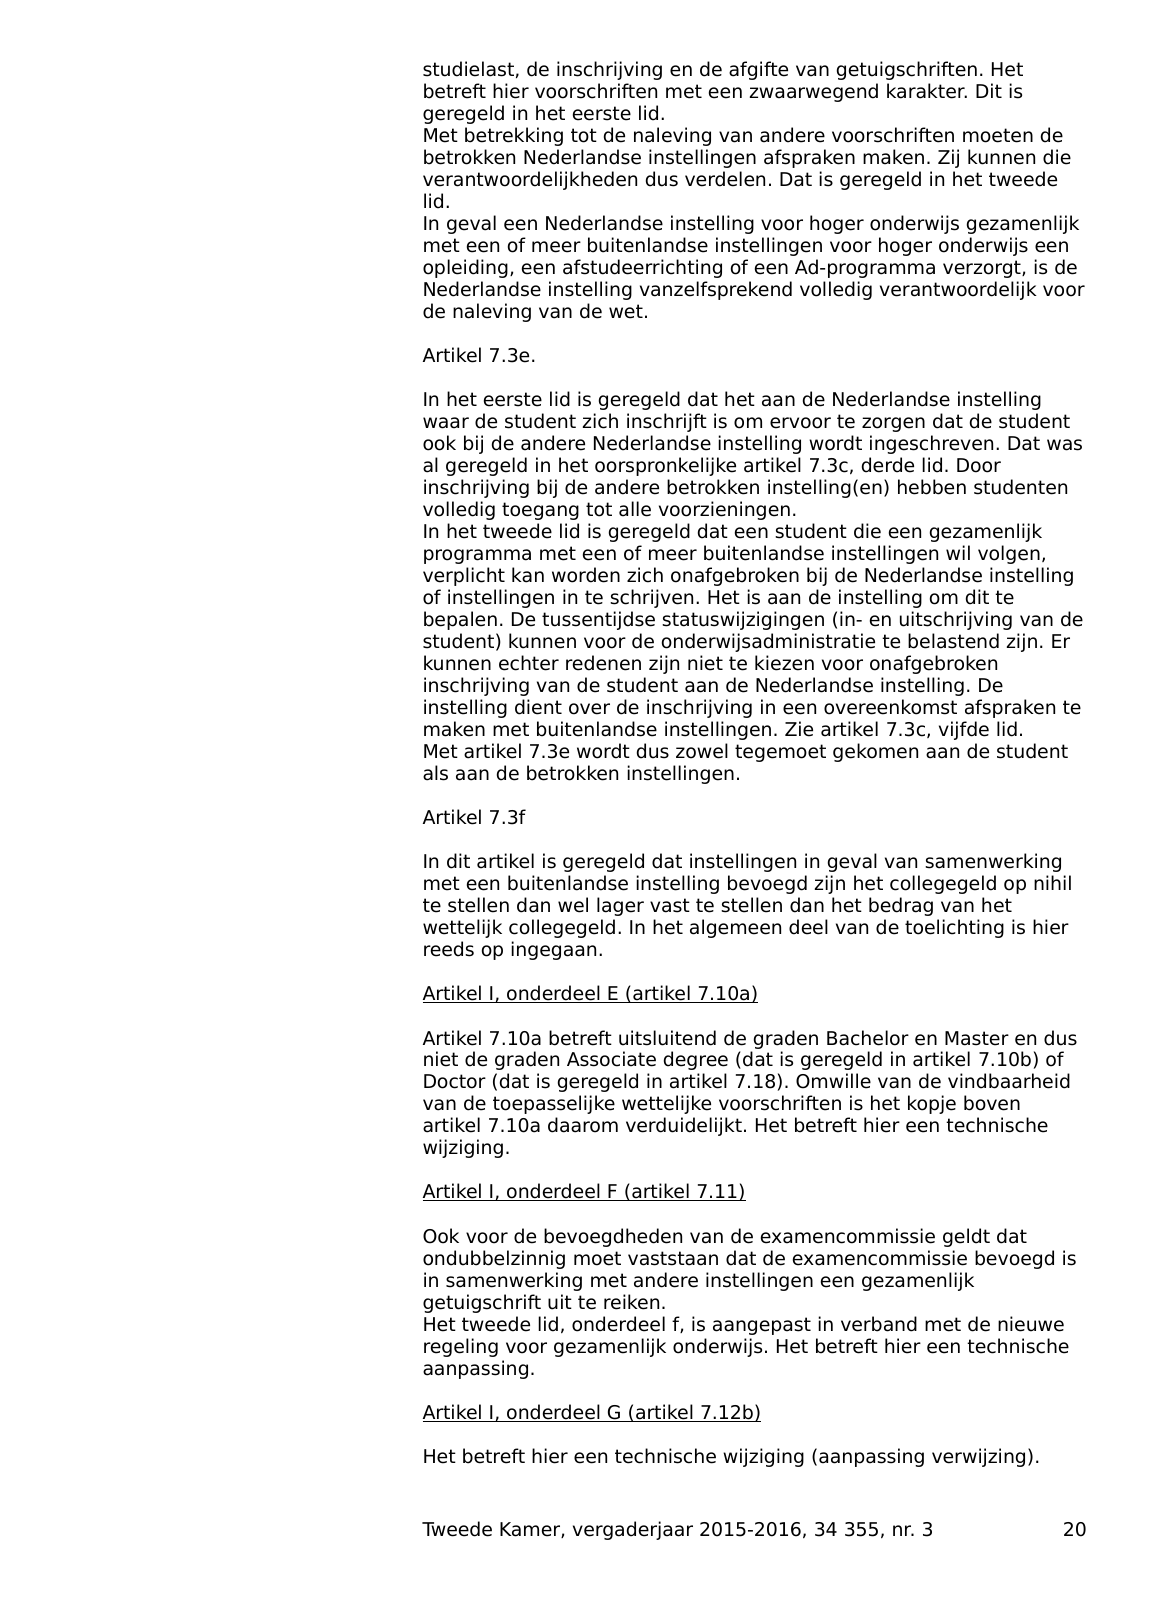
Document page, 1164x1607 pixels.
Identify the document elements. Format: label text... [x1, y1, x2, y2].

subtitle Artikel I, onderdeel E (artikel 7.10a) [422, 983, 1087, 1005]
text Het betreft hier een technische wijziging (aanpassing verwijzing). [422, 1446, 1087, 1468]
text Het tweede lid, onderdeel f, is aangepast in verband met de nieuwe regeling voor gezamenlijk onderwijs. Het betreft hier een technische aanpassing. [422, 1313, 1087, 1379]
text In geval een Nederlandse instelling voor hoger onderwijs gezamenlijk met een of meer buitenlandse instellingen voor hoger onderwijs een opleiding, een afstudeerrichting of een Ad-programma verzorgt, is de Nederlandse instelling vanzelfsprekend volledig verantwoordelijk voor de naleving van de wet. [422, 213, 1087, 323]
text In dit artikel is geregeld dat instellingen in geval van samenwerking met een buitenlandse instelling bevoegd zijn het collegegeld op nihil te stellen dan wel lager vast te stellen dan het bedrag van het wettelijk collegegeld. In het algemeen deel van de toelichting is hier reeds op ingegaan. [422, 851, 1087, 961]
subtitle Artikel I, onderdeel F (artikel 7.11) [422, 1181, 1087, 1203]
text Artikel 7.10a betreft uitsluitend de graden Bachelor en Master en dus niet de graden Associate degree (dat is geregeld in artikel 7.10b) of Doctor (dat is geregeld in artikel 7.18). Omwille van de vindbaarheid van de toepasselijke wettelijke voorschriften is het kopje boven artikel 7.10a daarom verduidelijkt. Het betreft hier een technische wijziging. [422, 1027, 1087, 1159]
subtitle Artikel 7.3f [422, 807, 1087, 829]
text Met betrekking tot de naleving van andere voorschriften moeten de betrokken Nederlandse instellingen afspraken maken. Zij kunnen die verantwoordelijkheden dus verdelen. Dat is geregeld in het tweede lid. [422, 125, 1087, 213]
subtitle Artikel 7.3e. [422, 345, 1087, 367]
text Ook voor de bevoegdheden van de examencommissie geldt dat ondubbelzinnig moet vaststaan dat de examencommissie bevoegd is in samenwerking met andere instellingen een gezamenlijk getuigschrift uit te reiken. [422, 1226, 1087, 1313]
text studielast, de inschrijving en de afgifte van getuigschriften. Het betreft hier voorschriften met een zwaarwegend karakter. Dit is geregeld in het eerste lid. [422, 59, 1087, 125]
text In het eerste lid is geregeld dat het aan de Nederlandse instelling waar de student zich inschrijft is om ervoor te zorgen dat de student ook bij de andere Nederlandse instelling wordt ingeschreven. Dat was al geregeld in het oorspronkelijke artikel 7.3c, derde lid. Door inschrijving bij de andere betrokken instelling(en) hebben studenten volledig toegang tot alle voorzieningen. [422, 389, 1087, 521]
text Met artikel 7.3e wordt dus zowel tegemoet gekomen aan de student als aan de betrokken instellingen. [422, 741, 1087, 785]
text In het tweede lid is geregeld dat een student die een gezamenlijk programma met een of meer buitenlandse instellingen wil volgen, verplicht kan worden zich onafgebroken bij de Nederlandse instelling of instellingen in te schrijven. Het is aan de instelling om dit te bepalen. De tussentijdse statuswijzigingen (in- en uitschrijving van de student) kunnen voor de onderwijsadministratie te belastend zijn. Er kunnen echter redenen zijn niet te kiezen voor onafgebroken inschrijving van de student aan de Nederlandse instelling. De instelling dient over de inschrijving in een overeenkomst afspraken te maken met buitenlandse instellingen. Zie artikel 7.3c, vijfde lid. [422, 521, 1087, 741]
subtitle Artikel I, onderdeel G (artikel 7.12b) [422, 1402, 1087, 1424]
